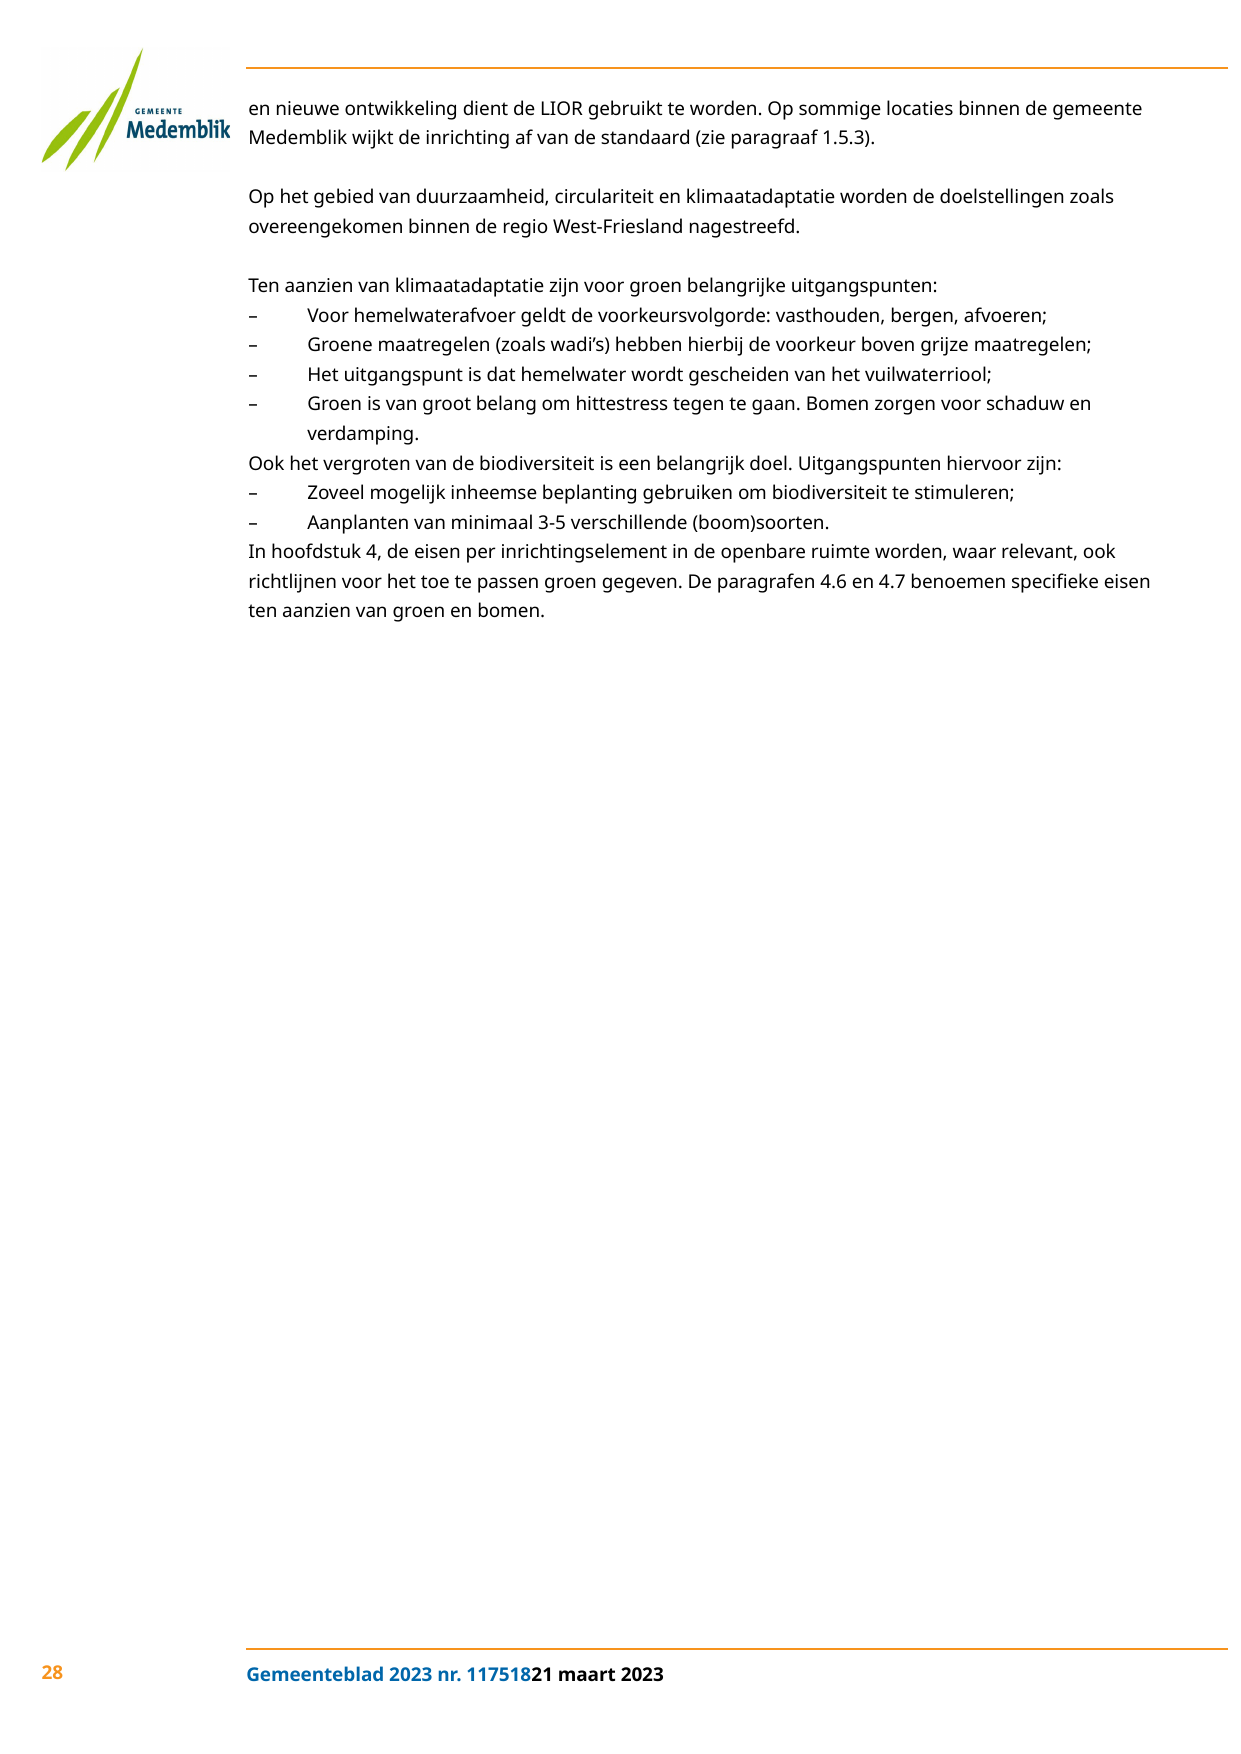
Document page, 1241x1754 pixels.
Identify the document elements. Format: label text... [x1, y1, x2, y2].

text Ten aanzien van klimaatadaptatie zijn voor groen belangrijke uitgangspunten: [248, 272, 1152, 298]
list Groene maatregelen (zoals wadi’s) hebben hierbij de voorkeur boven grijze maatregelen; [248, 331, 1152, 357]
list Aanplanten van minimaal 3-5 verschillende (boom)soorten. [248, 509, 1152, 535]
list Groen is van groot belang om hittestress tegen te gaan. Bomen zorgen voor schaduw en verdamping. [248, 391, 1152, 446]
text en nieuwe ontwikkeling dient de LIOR gebruikt te worden. Op sommige locaties binnen de gemeente Medemblik wijkt de inrichting af van de standaard (zie paragraaf 1.5.3). [248, 95, 1152, 150]
text In hoofdstuk 4, de eisen per inrichtingselement in de openbare ruimte worden, waar relevant, ook richtlijnen voor het toe te passen groen gegeven. De paragrafen 4.6 en 4.7 benoemen specifieke eisen ten aanzien van groen en bomen. [248, 538, 1152, 623]
list Het uitgangspunt is dat hemelwater wordt gescheiden van het vuilwaterriool; [248, 361, 1152, 387]
text Ook het vergroten van de biodiversiteit is een belangrijk doel. Uitgangspunten hiervoor zijn: [248, 450, 1152, 476]
list Zoveel mogelijk inheemse beplanting gebruiken om biodiversiteit te stimuleren; [248, 479, 1152, 505]
list Voor hemelwaterafvoer geldt de voorkeursvolgorde: vasthouden, bergen, afvoeren; [248, 302, 1152, 328]
text Op het gebied van duurzaamheid, circulariteit en klimaatadaptatie worden de doelstellingen zoals overeengekomen binnen de regio West-Friesland nagestreefd. [248, 183, 1152, 239]
picture [41, 47, 231, 172]
